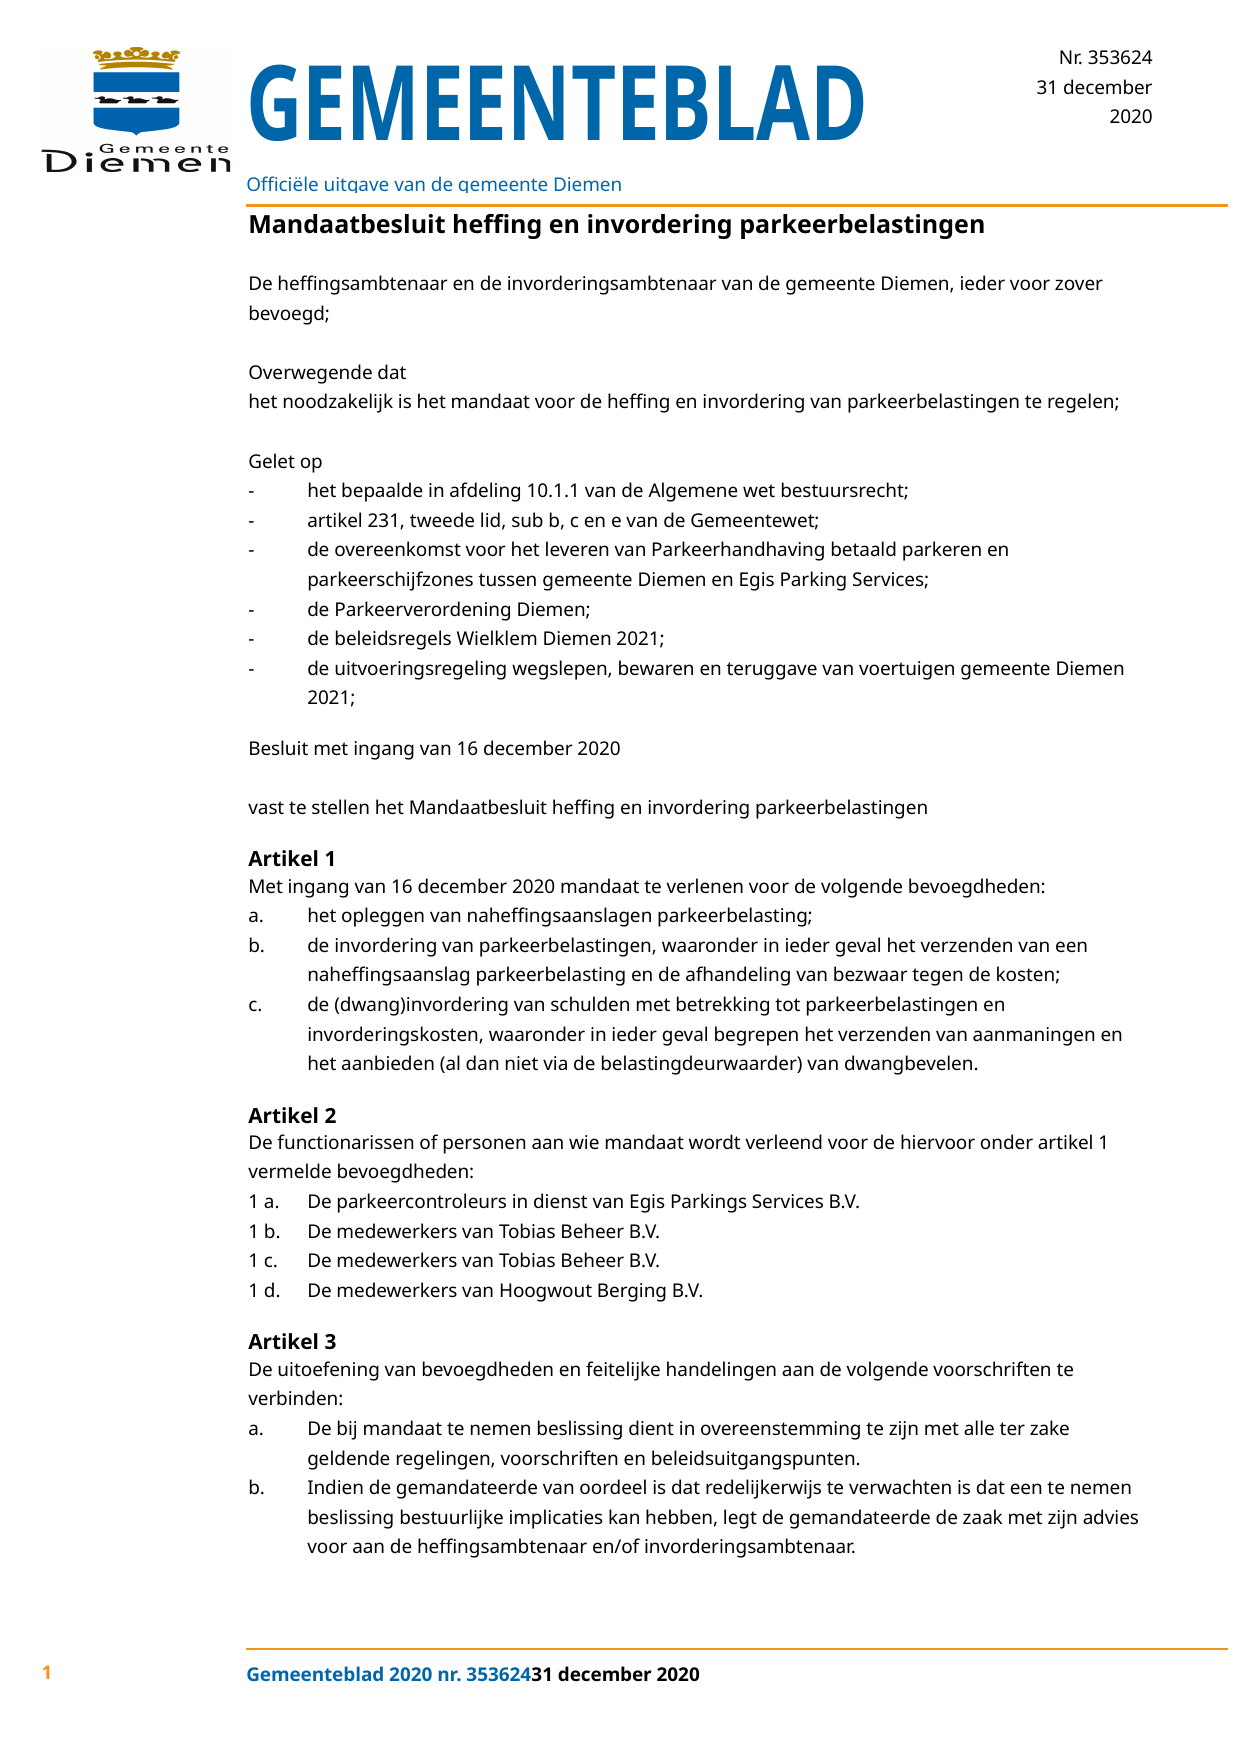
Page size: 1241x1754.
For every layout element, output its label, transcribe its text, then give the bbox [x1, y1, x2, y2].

list de Parkeerverordening Diemen; [248, 596, 1152, 621]
list De medewerkers van Tobias Beheer B.V. [248, 1218, 1152, 1244]
list de beleidsregels Wielklem Diemen 2021; [248, 625, 1152, 651]
text Besluit met ingang van 16 december 2020 [248, 735, 1152, 761]
text Artikel 3 [248, 1327, 1152, 1356]
list De bij mandaat te nemen beslissing dient in overeenstemming te zijn met alle ter zake geldende regelingen, voorschriften en beleidsuitgangspunten. [248, 1415, 1152, 1470]
text het noodzakelijk is het mandaat voor de heffing en invordering van parkeerbelastingen te regelen; [248, 389, 1152, 414]
text Artikel 1 [248, 844, 1152, 873]
list de (dwang)invordering van schulden met betrekking tot parkeerbelastingen en invorderingskosten, waaronder in ieder geval begrepen het verzenden van aanmaningen en het aanbieden (al dan niet via de belastingdeurwaarder) van dwangbevelen. [248, 991, 1152, 1076]
text Gelet op [248, 448, 1152, 473]
list de uitvoeringsregeling wegslepen, bewaren en teruggave van voertuigen gemeente Diemen 2021; [248, 655, 1152, 710]
list De parkeercontroleurs in dienst van Egis Parkings Services B.V. [248, 1188, 1152, 1214]
text De functionarissen of personen aan wie mandaat wordt verleend voor de hiervoor onder artikel 1 vermelde bevoegdheden: [248, 1129, 1152, 1184]
list het opleggen van naheffingsaanslagen parkeerbelasting; [248, 902, 1152, 928]
list artikel 231, tweede lid, sub b, c en e van de Gemeentewet; [248, 507, 1152, 533]
picture [41, 47, 231, 172]
list De medewerkers van Hoogwout Berging B.V. [248, 1277, 1152, 1303]
list Indien de gemandateerde van oordeel is dat redelijkerwijs te verwachten is dat een te nemen beslissing bestuurlijke implicaties kan hebben, legt de gemandateerde de zaak met zijn advies voor aan de heffingsambtenaar en/of invorderingsambtenaar. [248, 1474, 1152, 1559]
text De heffingsambtenaar en de invorderingsambtenaar van de gemeente Diemen, ieder voor zover bevoegd; [248, 270, 1152, 326]
list het bepaalde in afdeling 10.1.1 van de Algemene wet bestuursrecht; [248, 477, 1152, 503]
text Overwegende dat [248, 359, 1152, 385]
text vast te stellen het Mandaatbesluit heffing en invordering parkeerbelastingen [248, 794, 1152, 820]
text De uitoefening van bevoegdheden en feitelijke handelingen aan de volgende voorschriften te verbinden: [248, 1356, 1152, 1411]
text Artikel 2 [248, 1101, 1152, 1129]
list De medewerkers van Tobias Beheer B.V. [248, 1247, 1152, 1273]
list de invordering van parkeerbelastingen, waaronder in ieder geval het verzenden van een naheffingsaanslag parkeerbelasting en de afhandeling van bezwaar tegen de kosten; [248, 932, 1152, 987]
text Mandaatbesluit heffing en invordering parkeerbelastingen [248, 207, 1152, 241]
list de overeenkomst voor het leveren van Parkeerhandhaving betaald parkeren en parkeerschijfzones tussen gemeente Diemen en Egis Parking Services; [248, 537, 1152, 592]
text Met ingang van 16 december 2020 mandaat te verlenen voor de volgende bevoegdheden: [248, 873, 1152, 898]
